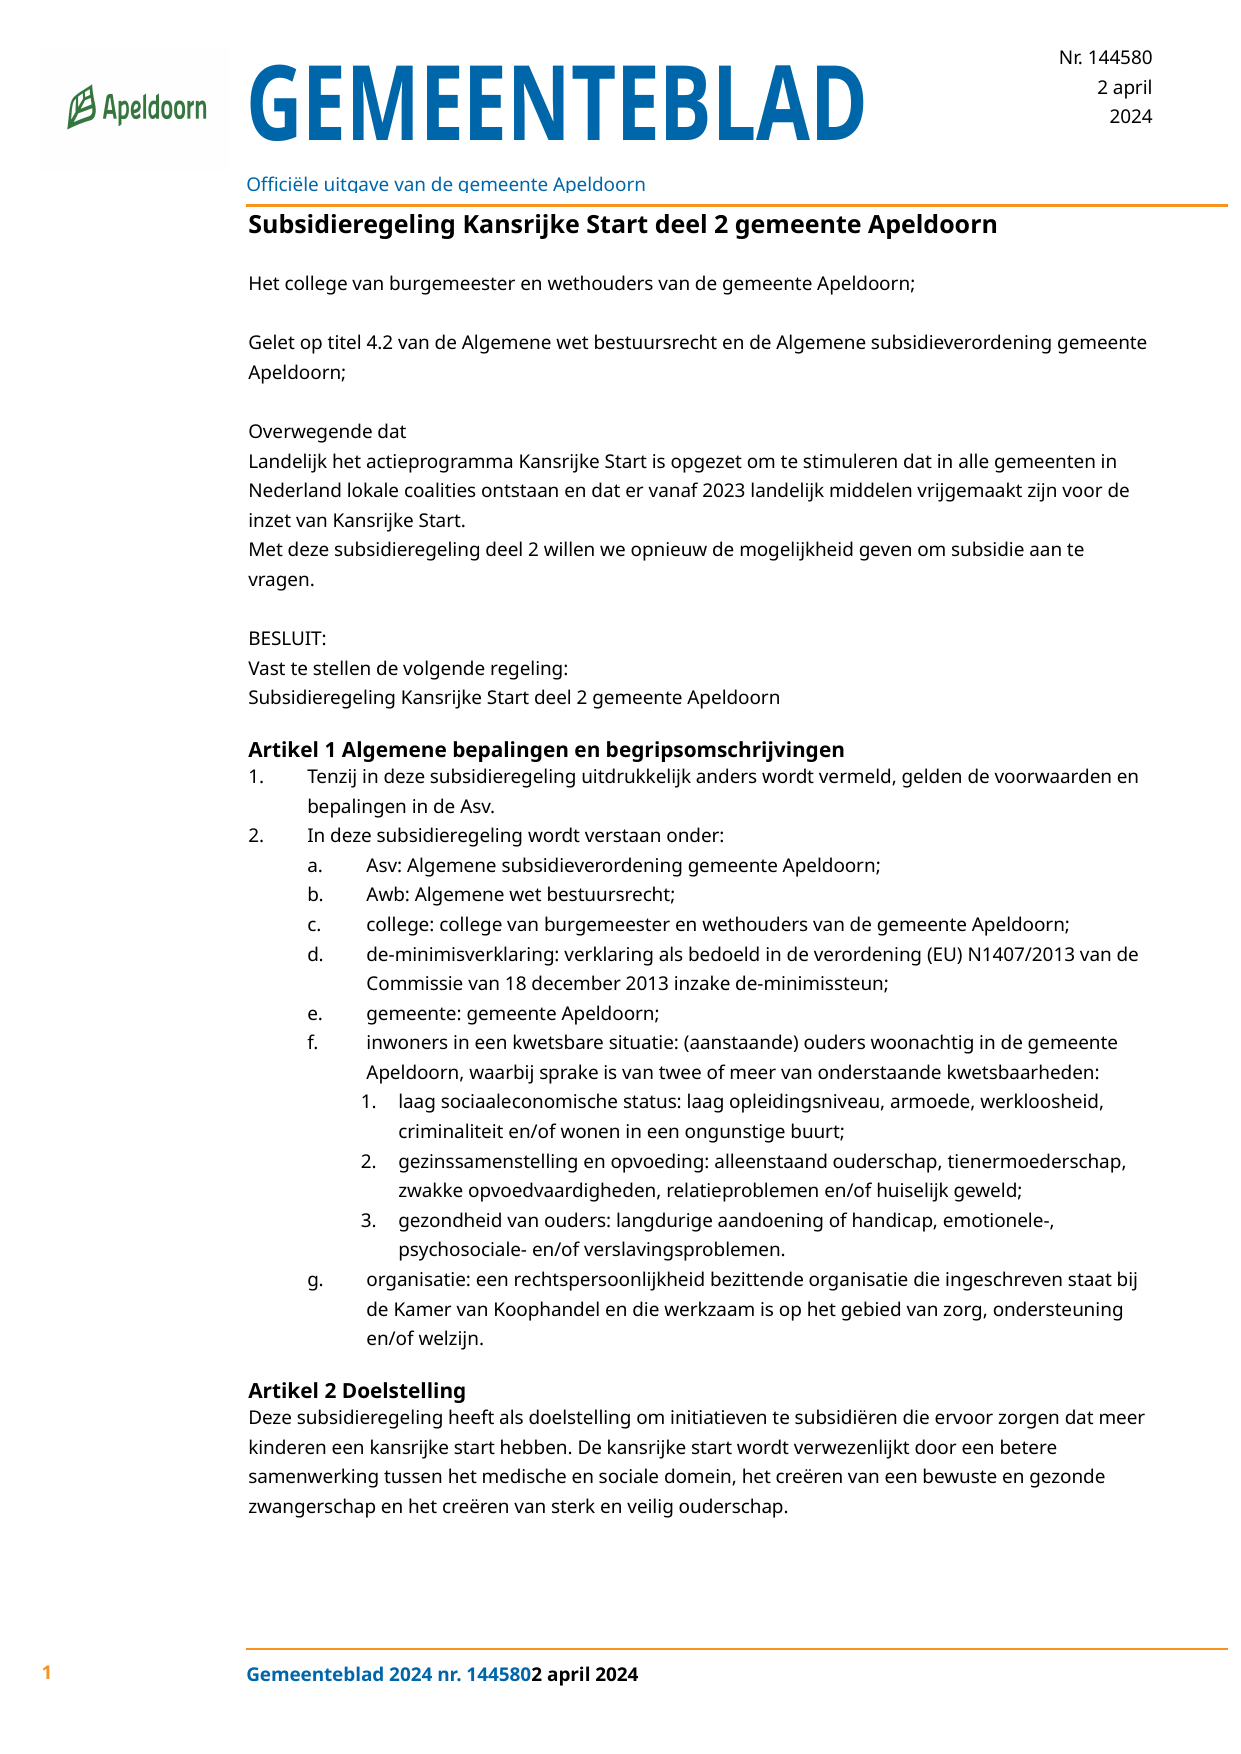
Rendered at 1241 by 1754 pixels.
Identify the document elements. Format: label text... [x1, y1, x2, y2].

picture [41, 47, 231, 172]
list gezinssamenstelling en opvoeding: alleenstaand ouderschap, tienermoederschap, zwakke opvoedvaardigheden, relatieproblemen en/of huiselijk geweld; [361, 1148, 1152, 1203]
text BESLUIT: [248, 625, 1152, 651]
list gezondheid van ouders: langdurige aandoening of handicap, emotionele-, psychosociale- en/of verslavingsproblemen. [361, 1207, 1152, 1262]
text Gelet op titel 4.2 van de Algemene wet bestuursrecht en de Algemene subsidieverordening gemeente Apeldoorn; [248, 329, 1152, 385]
list Asv: Algemene subsidieverordening gemeente Apeldoorn; [307, 852, 1152, 878]
list gemeente: gemeente Apeldoorn; [307, 1000, 1152, 1026]
text Vast te stellen de volgende regeling: [248, 655, 1152, 681]
list organisatie: een rechtspersoonlijkheid bezittende organisatie die ingeschreven staat bij de Kamer van Koophandel en die werkzaam is op het gebied van zorg, ondersteuning en/of welzijn. [307, 1266, 1152, 1351]
list laag sociaaleconomische status: laag opleidingsniveau, armoede, werkloosheid, criminaliteit en/of wonen in een ongunstige buurt; [361, 1089, 1152, 1144]
text Met deze subsidieregeling deel 2 willen we opnieuw de mogelijkheid geven om subsidie aan te vragen. [248, 537, 1152, 592]
text Subsidieregeling Kansrijke Start deel 2 gemeente Apeldoorn [248, 207, 1152, 241]
list college: college van burgemeester en wethouders van de gemeente Apeldoorn; [307, 911, 1152, 937]
list In deze subsidieregeling wordt verstaan onder: [248, 822, 1152, 848]
list Awb: Algemene wet bestuursrecht; [307, 882, 1152, 907]
text Overwegende dat [248, 418, 1152, 444]
text Het college van burgemeester en wethouders van de gemeente Apeldoorn; [248, 270, 1152, 296]
text Subsidieregeling Kansrijke Start deel 2 gemeente Apeldoorn [248, 684, 1152, 710]
text Deze subsidieregeling heeft als doelstelling om initiatieven te subsidiëren die ervoor zorgen dat meer kinderen een kansrijke start hebben. De kansrijke start wordt verwezenlijkt door een betere samenwerking tussen het medische en sociale domein, het creëren van een bewuste en gezonde zwangerschap en het creëren van sterk en veilig ouderschap. [248, 1404, 1152, 1519]
text Artikel 2 Doelstelling [248, 1376, 1152, 1404]
list de-minimisverklaring: verklaring als bedoeld in de verordening (EU) N1407/2013 van de Commissie van 18 december 2013 inzake de-minimissteun; [307, 941, 1152, 996]
list inwoners in een kwetsbare situatie: (aanstaande) ouders woonachtig in de gemeente Apeldoorn, waarbij sprake is van twee of meer van onderstaande kwetsbaarheden: [307, 1029, 1152, 1085]
text Artikel 1 Algemene bepalingen en begripsomschrijvingen [248, 735, 1152, 763]
list Tenzij in deze subsidieregeling uitdrukkelijk anders wordt vermeld, gelden de voorwaarden en bepalingen in de Asv. [248, 763, 1152, 819]
text Landelijk het actieprogramma Kansrijke Start is opgezet om te stimuleren dat in alle gemeenten in Nederland lokale coalities ontstaan en dat er vanaf 2023 landelijk middelen vrijgemaakt zijn voor de inzet van Kansrijke Start. [248, 448, 1152, 533]
